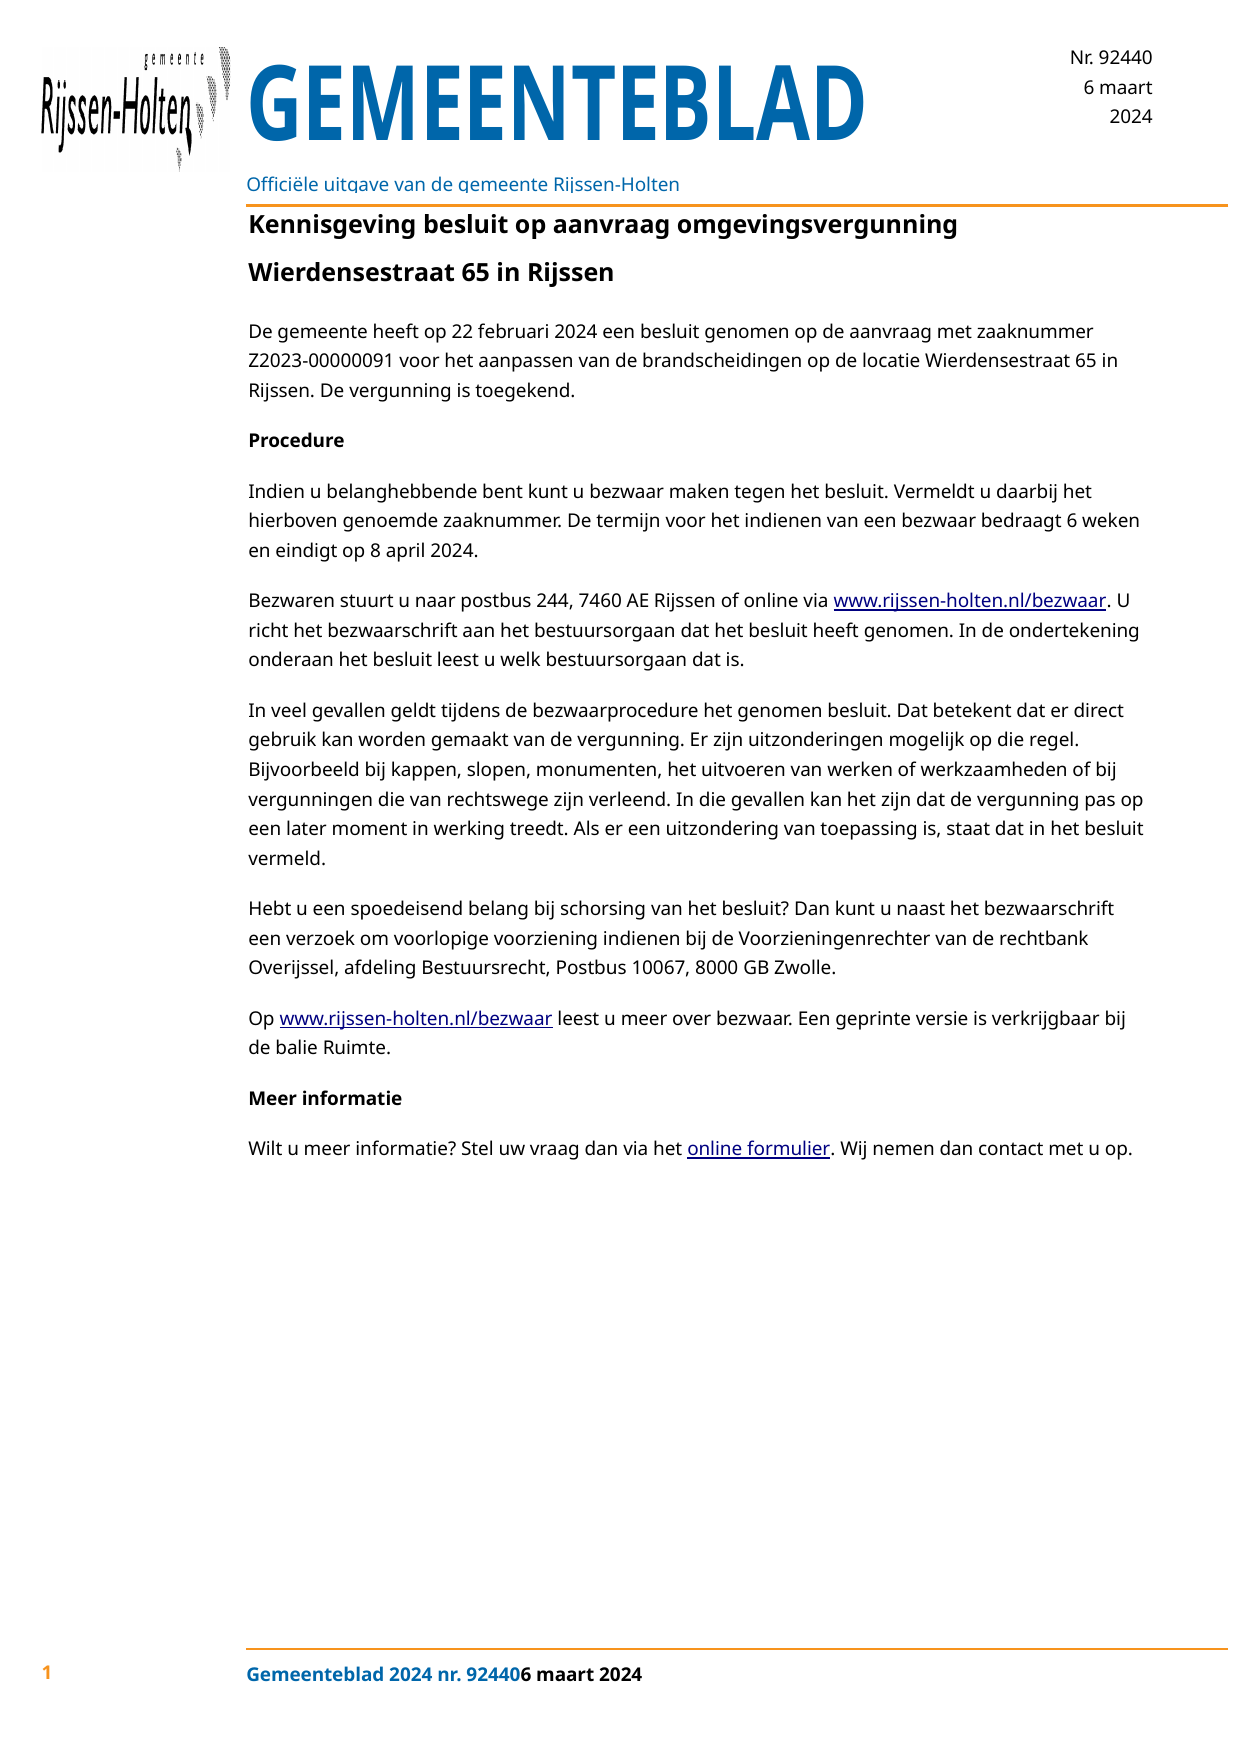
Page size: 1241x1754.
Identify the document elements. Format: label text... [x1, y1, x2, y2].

text Kennisgeving besluit op aanvraag omgevingsvergunning Wierdensestraat 65 in Rijssen [248, 207, 1152, 288]
picture [41, 47, 231, 172]
text In veel gevallen geldt tijdens de bezwaarprocedure het genomen besluit. Dat betekent dat er direct gebruik kan worden gemaakt van de vergunning. Er zijn uitzonderingen mogelijk op die regel. Bijvoorbeeld bij kappen, slopen, monumenten, het uitvoeren van werken of werkzaamheden of bij vergunningen die van rechtswege zijn verleend. In die gevallen kan het zijn dat de vergunning pas op een later moment in werking treedt. Als er een uitzondering van toepassing is, staat dat in het besluit vermeld. [248, 697, 1152, 871]
text Indien u belanghebbende bent kunt u bezwaar maken tegen het besluit. Vermeldt u daarbij het hierboven genoemde zaaknummer. De termijn voor het indienen van een bezwaar bedraagt 6 weken en eindigt op 8 april 2024. [248, 478, 1152, 563]
text Hebt u een spoedeisend belang bij schorsing van het besluit? Dan kunt u naast het bezwaarschrift een verzoek om voorlopige voorziening indienen bij de Voorzieningenrechter van de rechtbank Overijssel, afdeling Bestuursrecht, Postbus 10067, 8000 GB Zwolle. [248, 895, 1152, 980]
text De gemeente heeft op 22 februari 2024 een besluit genomen op de aanvraag met zaaknummer Z2023-00000091 voor het aanpassen van de brandscheidingen op de locatie Wierdensestraat 65 in Rijssen. De vergunning is toegekend. [248, 318, 1152, 403]
text Bezwaren stuurt u naar postbus 244, 7460 AE Rijssen of online via www.rijssen-holten.nl/bezwaar. U richt het bezwaarschrift aan het bestuursorgaan dat het besluit heeft genomen. In de ondertekening onderaan het besluit leest u welk bestuursorgaan dat is. [248, 587, 1152, 672]
text Op www.rijssen-holten.nl/bezwaar leest u meer over bezwaar. Een geprinte versie is verkrijgbaar bij de balie Ruimte. [248, 1005, 1152, 1060]
text Wilt u meer informatie? Stel uw vraag dan via het online formulier. Wij nemen dan contact met u op. [248, 1135, 1152, 1161]
text Procedure [248, 427, 1152, 453]
text Meer informatie [248, 1085, 1152, 1111]
